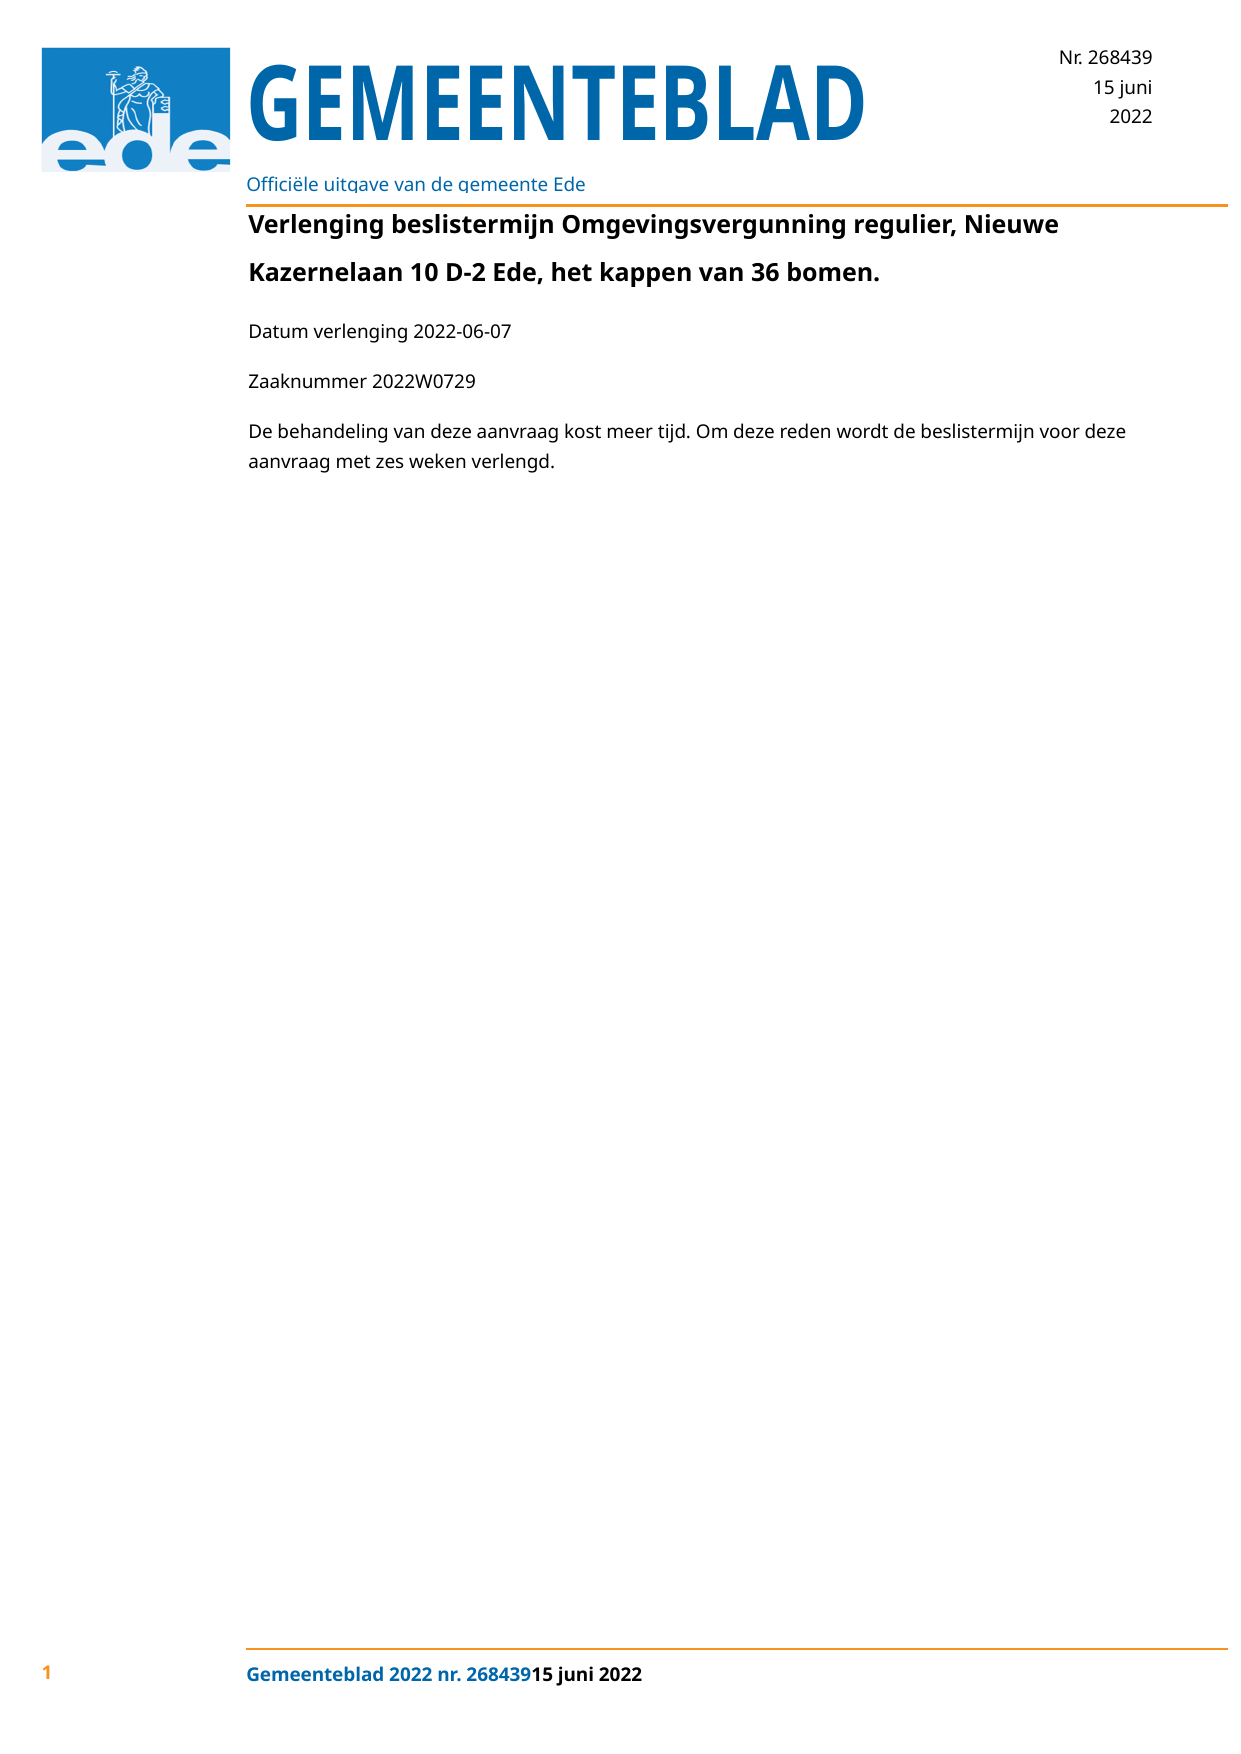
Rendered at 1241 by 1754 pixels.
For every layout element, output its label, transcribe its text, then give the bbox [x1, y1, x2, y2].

text Zaaknummer 2022W0729 [248, 368, 1152, 394]
text Verlenging beslistermijn Omgevingsvergunning regulier, Nieuwe Kazernelaan 10 D-2 Ede, het kappen van 36 bomen. [248, 207, 1152, 288]
text De behandeling van deze aanvraag kost meer tijd. Om deze reden wordt de beslistermijn voor deze aanvraag met zes weken verlengd. [248, 419, 1152, 474]
picture [41, 47, 231, 172]
text Datum verlenging 2022-06-07 [248, 318, 1152, 344]
